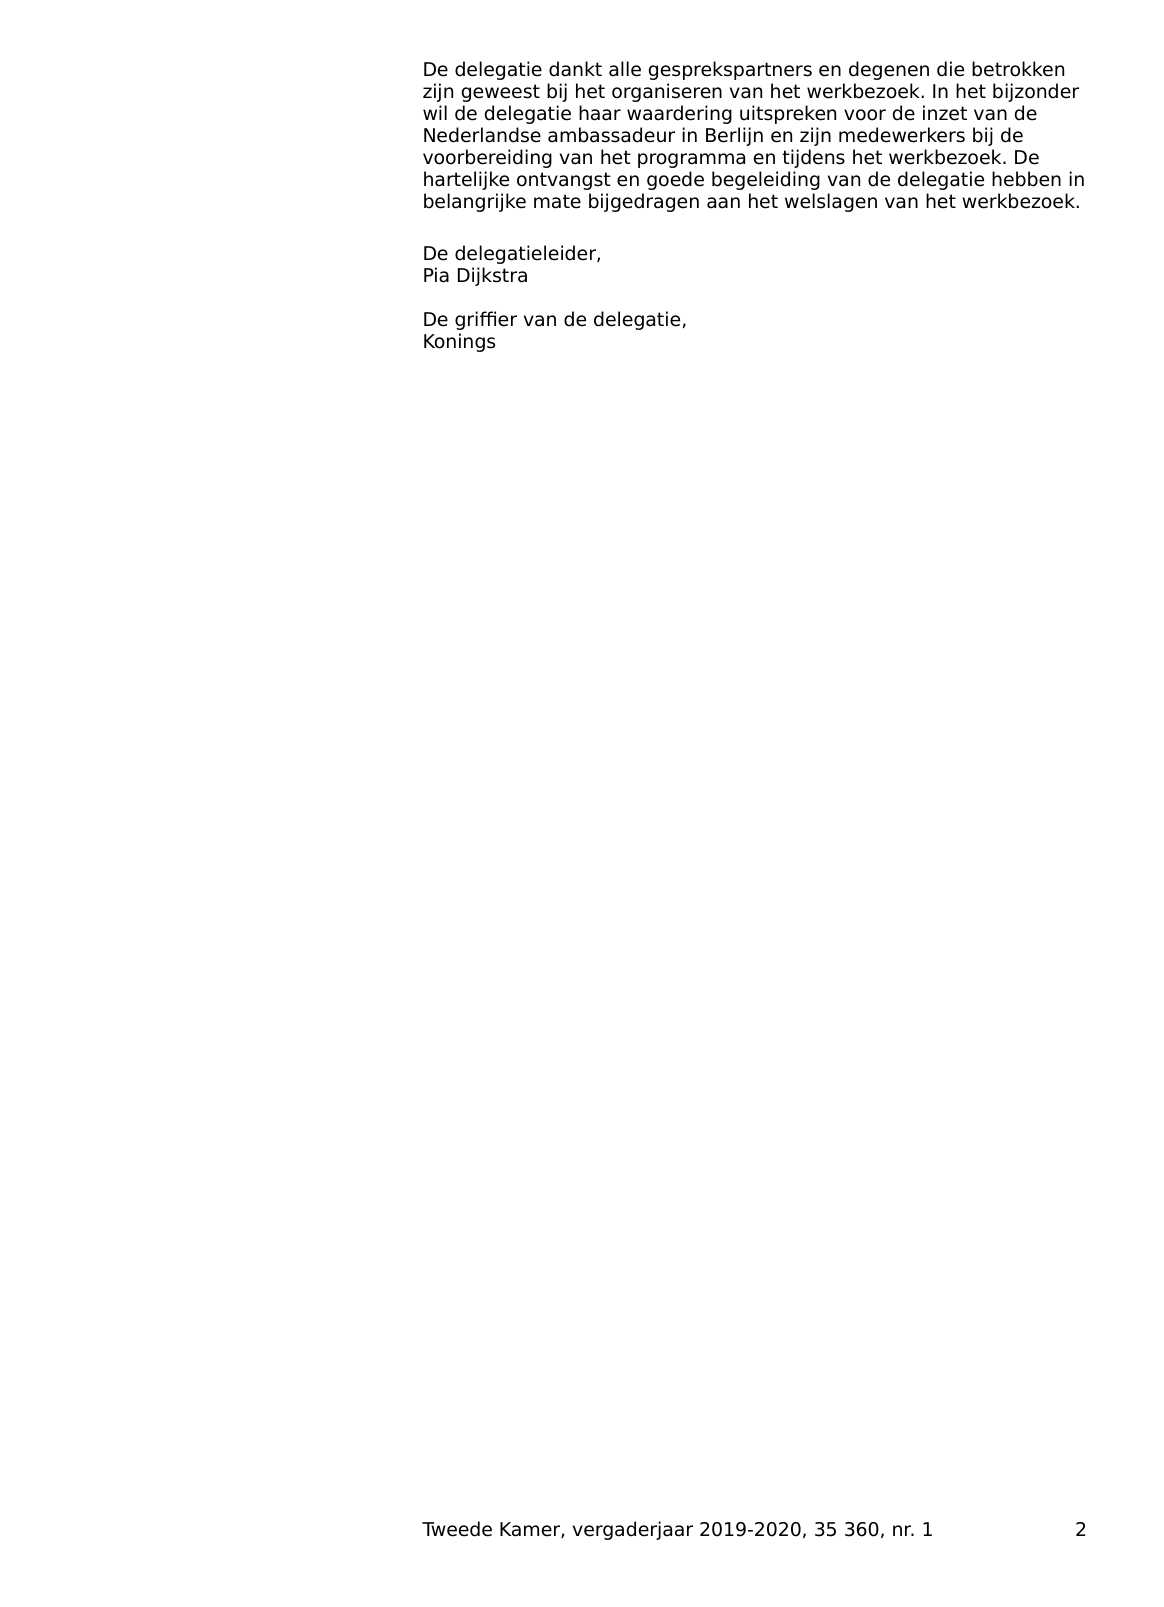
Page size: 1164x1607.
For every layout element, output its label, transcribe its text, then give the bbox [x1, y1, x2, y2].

text De griffier van de delegatie, Konings [422, 309, 1087, 353]
text De delegatieleider, Pia Dijkstra [422, 243, 1087, 287]
text De delegatie dankt alle gesprekspartners en degenen die betrokken zijn geweest bij het organiseren van het werkbezoek. In het bijzonder wil de delegatie haar waardering uitspreken voor de inzet van de Nederlandse ambassadeur in Berlijn en zijn medewerkers bij de voorbereiding van het programma en tijdens het werkbezoek. De hartelijke ontvangst en goede begeleiding van de delegatie hebben in belangrijke mate bijgedragen aan het welslagen van het werkbezoek. [422, 59, 1087, 213]
